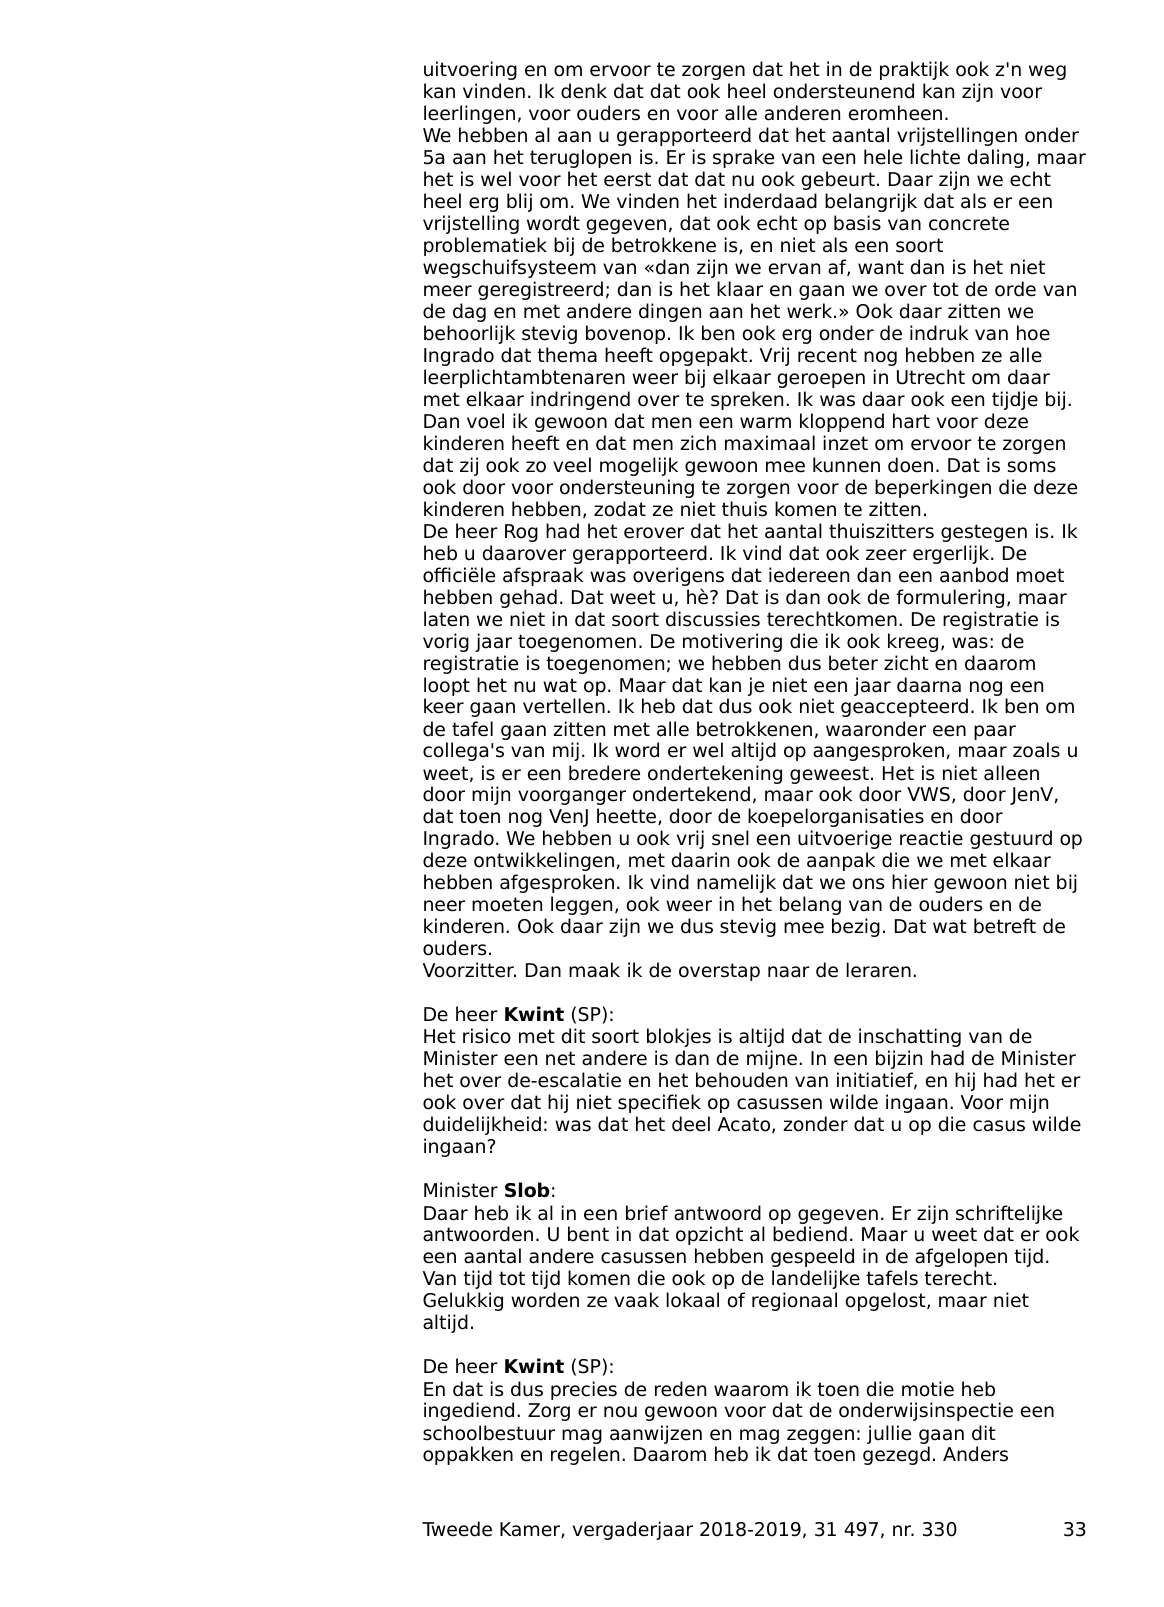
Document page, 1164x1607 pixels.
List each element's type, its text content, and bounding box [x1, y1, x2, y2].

text De heer Kwint (SP): [422, 1356, 1087, 1378]
text De heer Rog had het erover dat het aantal thuiszitters gestegen is. Ik heb u daarover gerapporteerd. Ik vind dat ook zeer ergerlijk. De officiële afspraak was overigens dat iedereen dan een aanbod moet hebben gehad. Dat weet u, hè? Dat is dan ook de formulering, maar laten we niet in dat soort discussies terechtkomen. De registratie is vorig jaar toegenomen. De motivering die ik ook kreeg, was: de registratie is toegenomen; we hebben dus beter zicht en daarom loopt het nu wat op. Maar dat kan je niet een jaar daarna nog een keer gaan vertellen. Ik heb dat dus ook niet geaccepteerd. Ik ben om de tafel gaan zitten met alle betrokkenen, waaronder een paar collega's van mij. Ik word er wel altijd op aangesproken, maar zoals u weet, is er een bredere ondertekening geweest. Het is niet alleen door mijn voorganger ondertekend, maar ook door VWS, door JenV, dat toen nog VenJ heette, door de koepelorganisaties en door Ingrado. We hebben u ook vrij snel een uitvoerige reactie gestuurd op deze ontwikkelingen, met daarin ook de aanpak die we met elkaar hebben afgesproken. Ik vind namelijk dat we ons hier gewoon niet bij neer moeten leggen, ook weer in het belang van de ouders en de kinderen. Ook daar zijn we dus stevig mee bezig. Dat wat betreft de ouders. [422, 521, 1087, 960]
text De heer Kwint (SP): [422, 1004, 1087, 1026]
text uitvoering en om ervoor te zorgen dat het in de praktijk ook z'n weg kan vinden. Ik denk dat dat ook heel ondersteunend kan zijn voor leerlingen, voor ouders en voor alle anderen eromheen. [422, 59, 1087, 125]
text We hebben al aan u gerapporteerd dat het aantal vrijstellingen onder 5a aan het teruglopen is. Er is sprake van een hele lichte daling, maar het is wel voor het eerst dat dat nu ook gebeurt. Daar zijn we echt heel erg blij om. We vinden het inderdaad belangrijk dat als er een vrijstelling wordt gegeven, dat ook echt op basis van concrete problematiek bij de betrokkene is, en niet als een soort wegschuifsysteem van «dan zijn we ervan af, want dan is het niet meer geregistreerd; dan is het klaar en gaan we over tot de orde van de dag en met andere dingen aan het werk.» Ook daar zitten we behoorlijk stevig bovenop. Ik ben ook erg onder de indruk van hoe Ingrado dat thema heeft opgepakt. Vrij recent nog hebben ze alle leerplichtambtenaren weer bij elkaar geroepen in Utrecht om daar met elkaar indringend over te spreken. Ik was daar ook een tijdje bij. Dan voel ik gewoon dat men een warm kloppend hart voor deze kinderen heeft en dat men zich maximaal inzet om ervoor te zorgen dat zij ook zo veel mogelijk gewoon mee kunnen doen. Dat is soms ook door voor ondersteuning te zorgen voor de beperkingen die deze kinderen hebben, zodat ze niet thuis komen te zitten. [422, 125, 1087, 521]
text Het risico met dit soort blokjes is altijd dat de inschatting van de Minister een net andere is dan de mijne. In een bijzin had de Minister het over de-escalatie en het behouden van initiatief, en hij had het er ook over dat hij niet specifiek op casussen wilde ingaan. Voor mijn duidelijkheid: was dat het deel Acato, zonder dat u op die casus wilde ingaan? [422, 1026, 1087, 1158]
text En dat is dus precies de reden waarom ik toen die motie heb ingediend. Zorg er nou gewoon voor dat de onderwijsinspectie een schoolbestuur mag aanwijzen en mag zeggen: jullie gaan dit oppakken en regelen. Daarom heb ik dat toen gezegd. Anders [422, 1378, 1087, 1466]
text Daar heb ik al in een brief antwoord op gegeven. Er zijn schriftelijke antwoorden. U bent in dat opzicht al bediend. Maar u weet dat er ook een aantal andere casussen hebben gespeeld in de afgelopen tijd. Van tijd tot tijd komen die ook op de landelijke tafels terecht. Gelukkig worden ze vaak lokaal of regionaal opgelost, maar niet altijd. [422, 1202, 1087, 1334]
text Voorzitter. Dan maak ik de overstap naar de leraren. [422, 960, 1087, 982]
text Minister Slob: [422, 1180, 1087, 1202]
